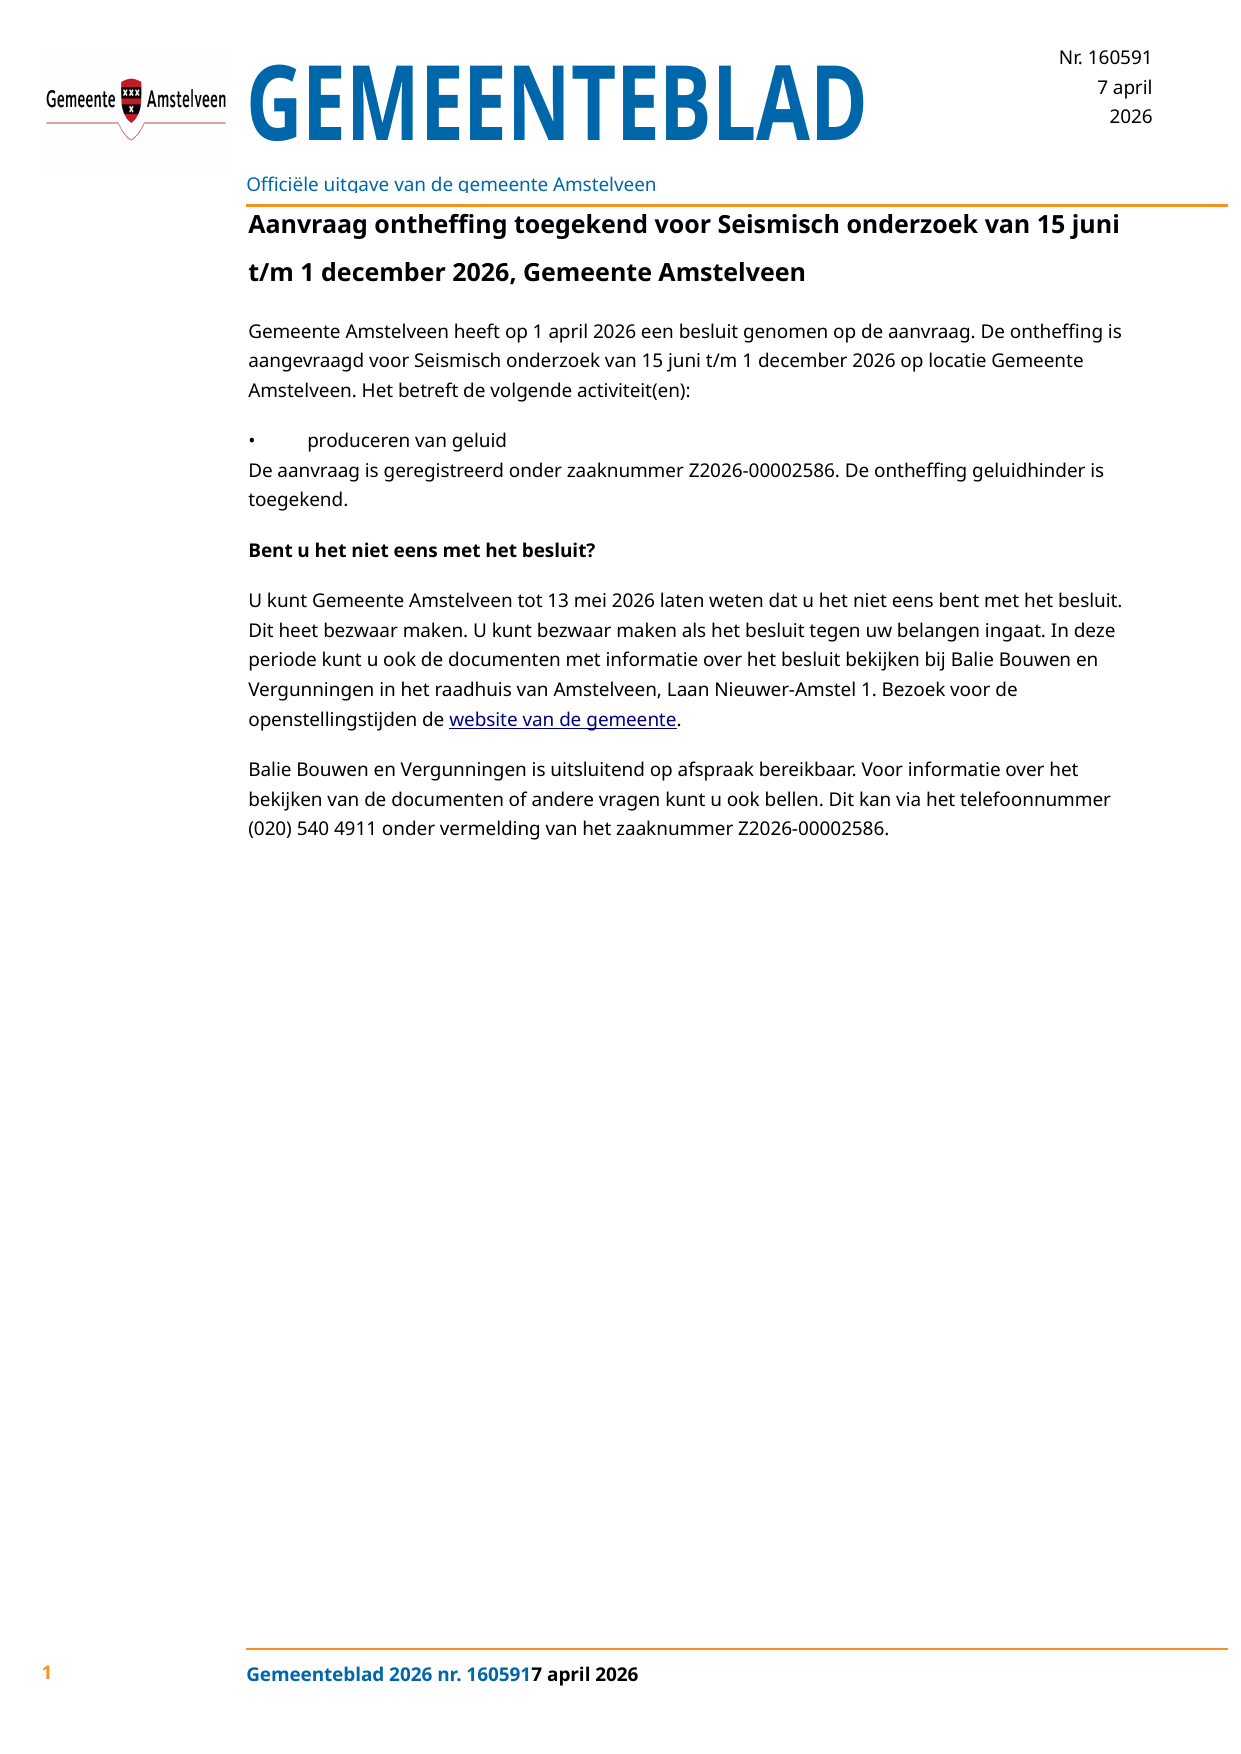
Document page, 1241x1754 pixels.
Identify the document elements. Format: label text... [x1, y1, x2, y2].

text Gemeente Amstelveen heeft op 1 april 2026 een besluit genomen op de aanvraag. De ontheffing is aangevraagd voor Seismisch onderzoek van 15 juni t/m 1 december 2026 op locatie Gemeente Amstelveen. Het betreft de volgende activiteit(en): [248, 318, 1152, 403]
text U kunt Gemeente Amstelveen tot 13 mei 2026 laten weten dat u het niet eens bent met het besluit. Dit heet bezwaar maken. U kunt bezwaar maken als het besluit tegen uw belangen ingaat. In deze periode kunt u ook de documenten met informatie over het besluit bekijken bij Balie Bouwen en Vergunningen in het raadhuis van Amstelveen, Laan Nieuwer-Amstel 1. Bezoek voor de openstellingstijden de website van de gemeente. [248, 587, 1152, 732]
text Balie Bouwen en Vergunningen is uitsluitend op afspraak bereikbaar. Voor informatie over het bekijken van de documenten of andere vragen kunt u ook bellen. Dit kan via het telefoonnummer (020) 540 4911 onder vermelding van het zaaknummer Z2026-00002586. [248, 756, 1152, 841]
list produceren van geluid [248, 427, 1152, 453]
text Bent u het niet eens met het besluit? [248, 537, 1152, 563]
picture [41, 47, 231, 172]
text Aanvraag ontheffing toegekend voor Seismisch onderzoek van 15 juni t/m 1 december 2026, Gemeente Amstelveen [248, 207, 1152, 288]
text De aanvraag is geregistreerd onder zaaknummer Z2026-00002586. De ontheffing geluidhinder is toegekend. [248, 457, 1152, 512]
